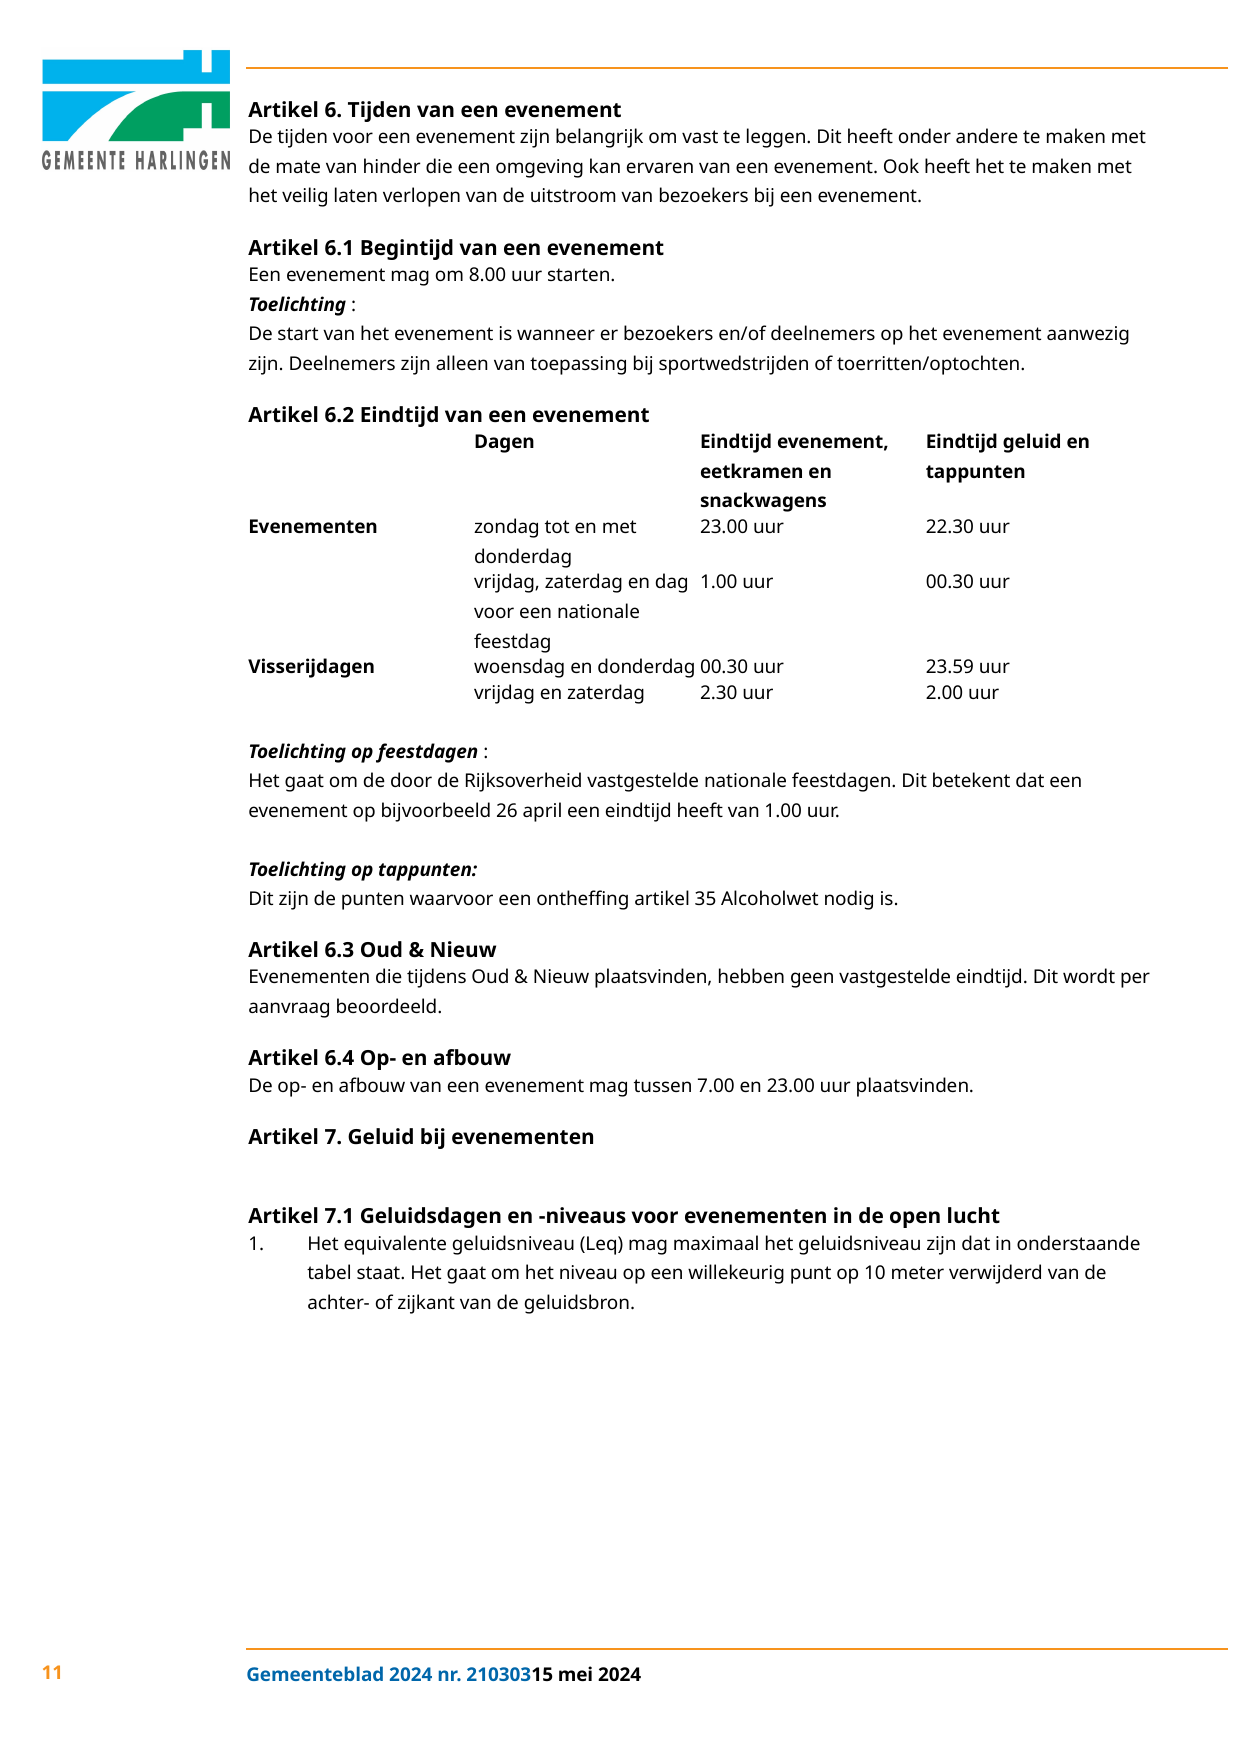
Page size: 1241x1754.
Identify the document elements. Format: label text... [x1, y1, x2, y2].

text De tijden voor een evenement zijn belangrijk om vast te leggen. Dit heeft onder andere te maken met de mate van hinder die een omgeving kan ervaren van een evenement. Ook heeft het te maken met het veilig laten verlopen van de uitstroom van bezoekers bij een evenement. [248, 123, 1152, 208]
table_header Eindtijd geluid en tappunten [926, 429, 1152, 513]
table_cell Visserijdagen [248, 654, 474, 705]
table_cell woensdag en donderdag [474, 654, 700, 679]
table_cell zondag tot en met donderdag [474, 513, 700, 569]
picture [41, 47, 231, 172]
table_cell 2.30 uur [700, 679, 926, 705]
text Evenementen die tijdens Oud & Nieuw plaatsvinden, hebben geen vastgestelde eindtijd. Dit wordt per aanvraag beoordeeld. [248, 963, 1152, 1019]
text Artikel 6.1 Begintijd van een evenement [248, 233, 1152, 261]
text Artikel 7. Geluid bij evenementen [248, 1122, 1152, 1151]
table_cell Evenementen [248, 513, 474, 653]
table_header [248, 429, 474, 513]
table_cell 22.30 uur [926, 513, 1152, 569]
text Artikel 6.3 Oud & Nieuw [248, 935, 1152, 963]
table_header Toelichting : De start van het evenement is wanneer er bezoekers en/of deelnemers op het evenement aanwezig zijn. Deelnemers zijn alleen van toepassing bij sportwedstrijden of toerritten/optochten. [248, 291, 1152, 376]
list Het equivalente geluidsniveau (Leq) mag maximaal het geluidsniveau zijn dat in onderstaande tabel staat. Het gaat om het niveau op een willekeurig punt op 10 meter verwijderd van de achter- of zijkant van de geluidsbron. [248, 1230, 1152, 1314]
text Artikel 7.1 Geluidsdagen en -niveaus voor evenementen in de open lucht [248, 1201, 1152, 1230]
table_cell vrijdag en zaterdag [474, 679, 700, 705]
table_header Toelichting op feestdagen : Het gaat om de door de Rijksoverheid vastgestelde nationale feestdagen. Dit betekent dat een evenement op bijvoorbeeld 26 april een eindtijd heeft van 1.00 uur. [248, 738, 1152, 823]
text Artikel 6.4 Op- en afbouw [248, 1043, 1152, 1072]
table_header Dagen [474, 429, 700, 513]
text Artikel 6. Tijden van een evenement [248, 95, 1152, 123]
table_cell 00.30 uur [700, 654, 926, 679]
table_cell 23.00 uur [700, 513, 926, 569]
table_header Toelichting op tappunten: Dit zijn de punten waarvoor een ontheffing artikel 35 Alcoholwet nodig is. [248, 856, 1152, 911]
table_cell 2.00 uur [926, 679, 1152, 705]
table_cell vrijdag, zaterdag en dag voor een nationale feestdag [474, 569, 700, 653]
table_cell 1.00 uur [700, 569, 926, 653]
table_cell 23.59 uur [926, 654, 1152, 679]
text Een evenement mag om 8.00 uur starten. [248, 261, 1152, 287]
table_header Eindtijd evenement, eetkramen en snackwagens [700, 429, 926, 513]
table_cell 00.30 uur [926, 569, 1152, 653]
text De op- en afbouw van een evenement mag tussen 7.00 en 23.00 uur plaatsvinden. [248, 1072, 1152, 1098]
text Artikel 6.2 Eindtijd van een evenement [248, 400, 1152, 428]
